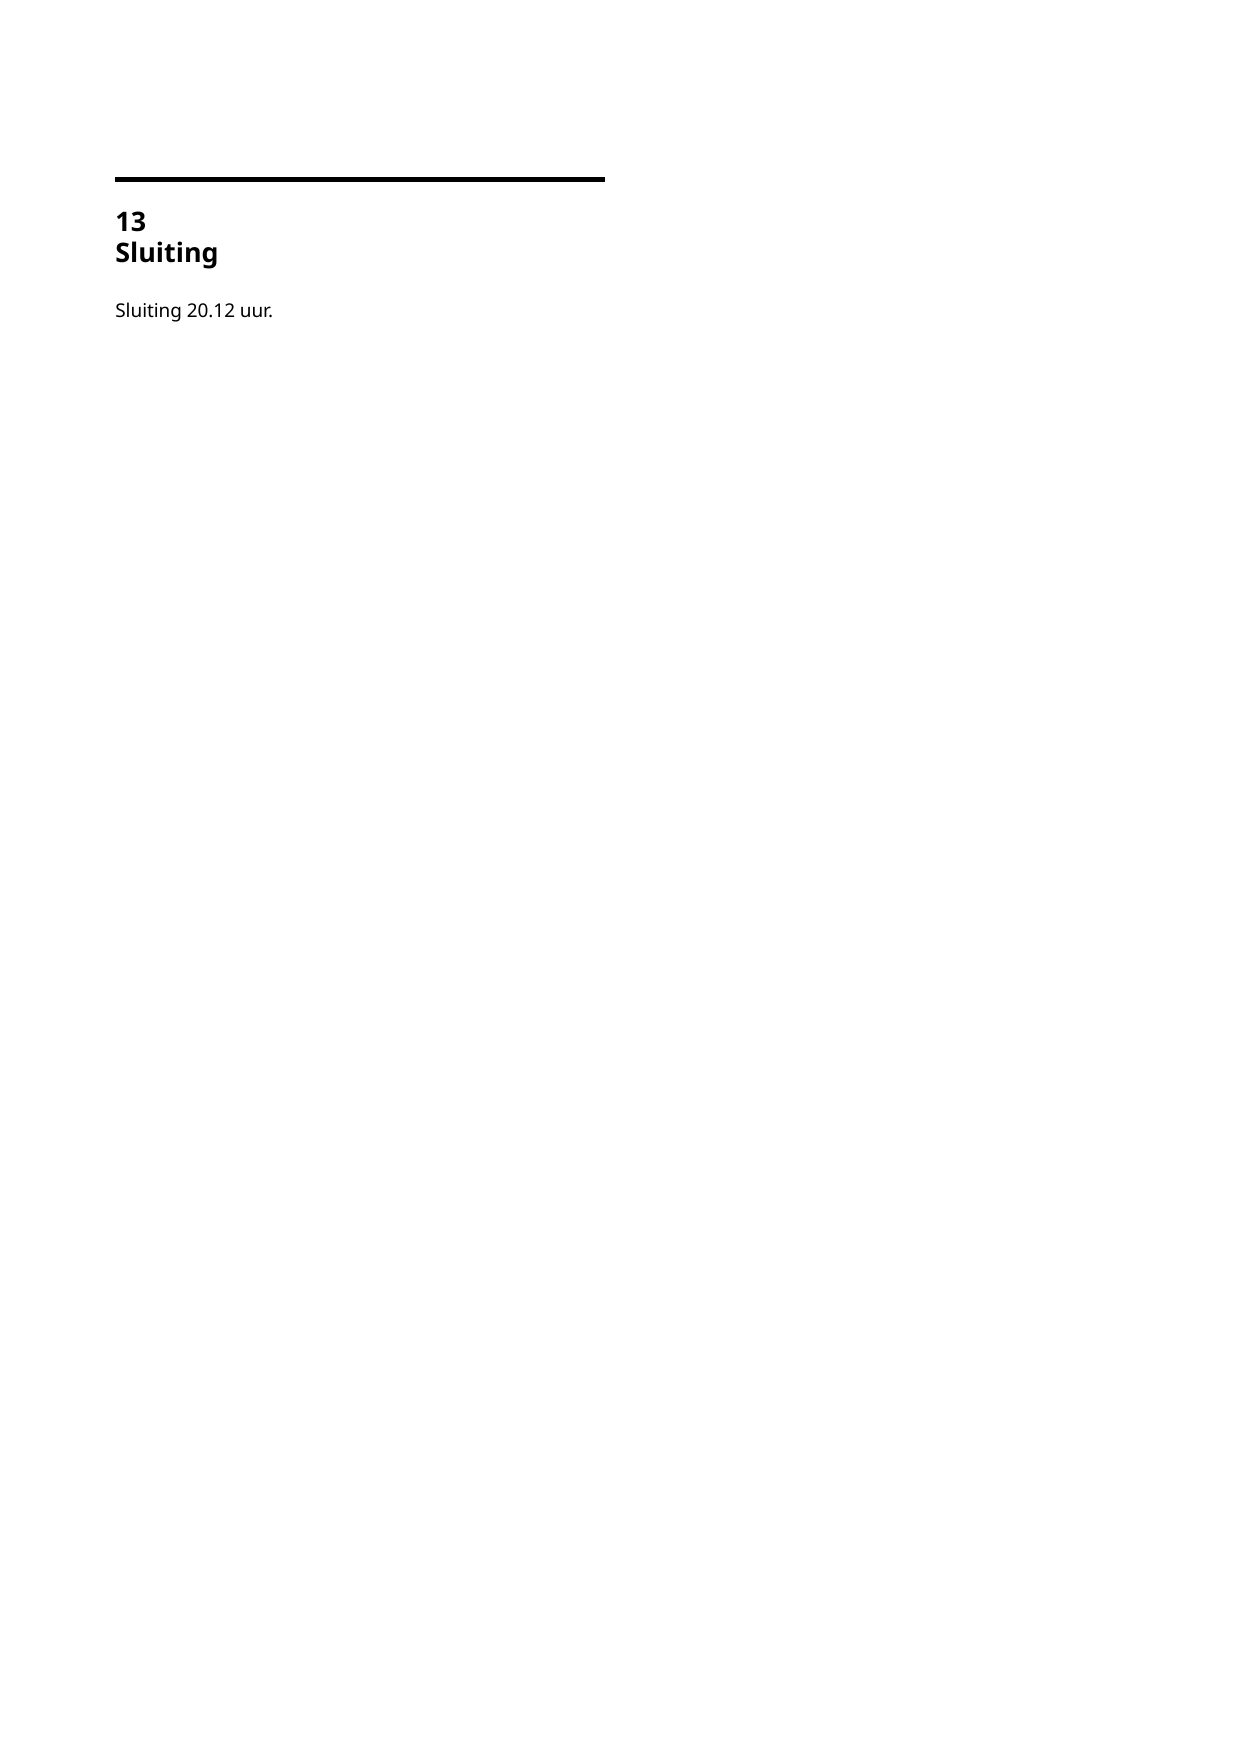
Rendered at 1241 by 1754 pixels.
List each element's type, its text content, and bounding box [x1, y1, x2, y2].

text Sluiting 20.12 uur. [115, 302, 605, 322]
text 13 [115, 203, 605, 239]
text Sluiting [115, 239, 605, 283]
